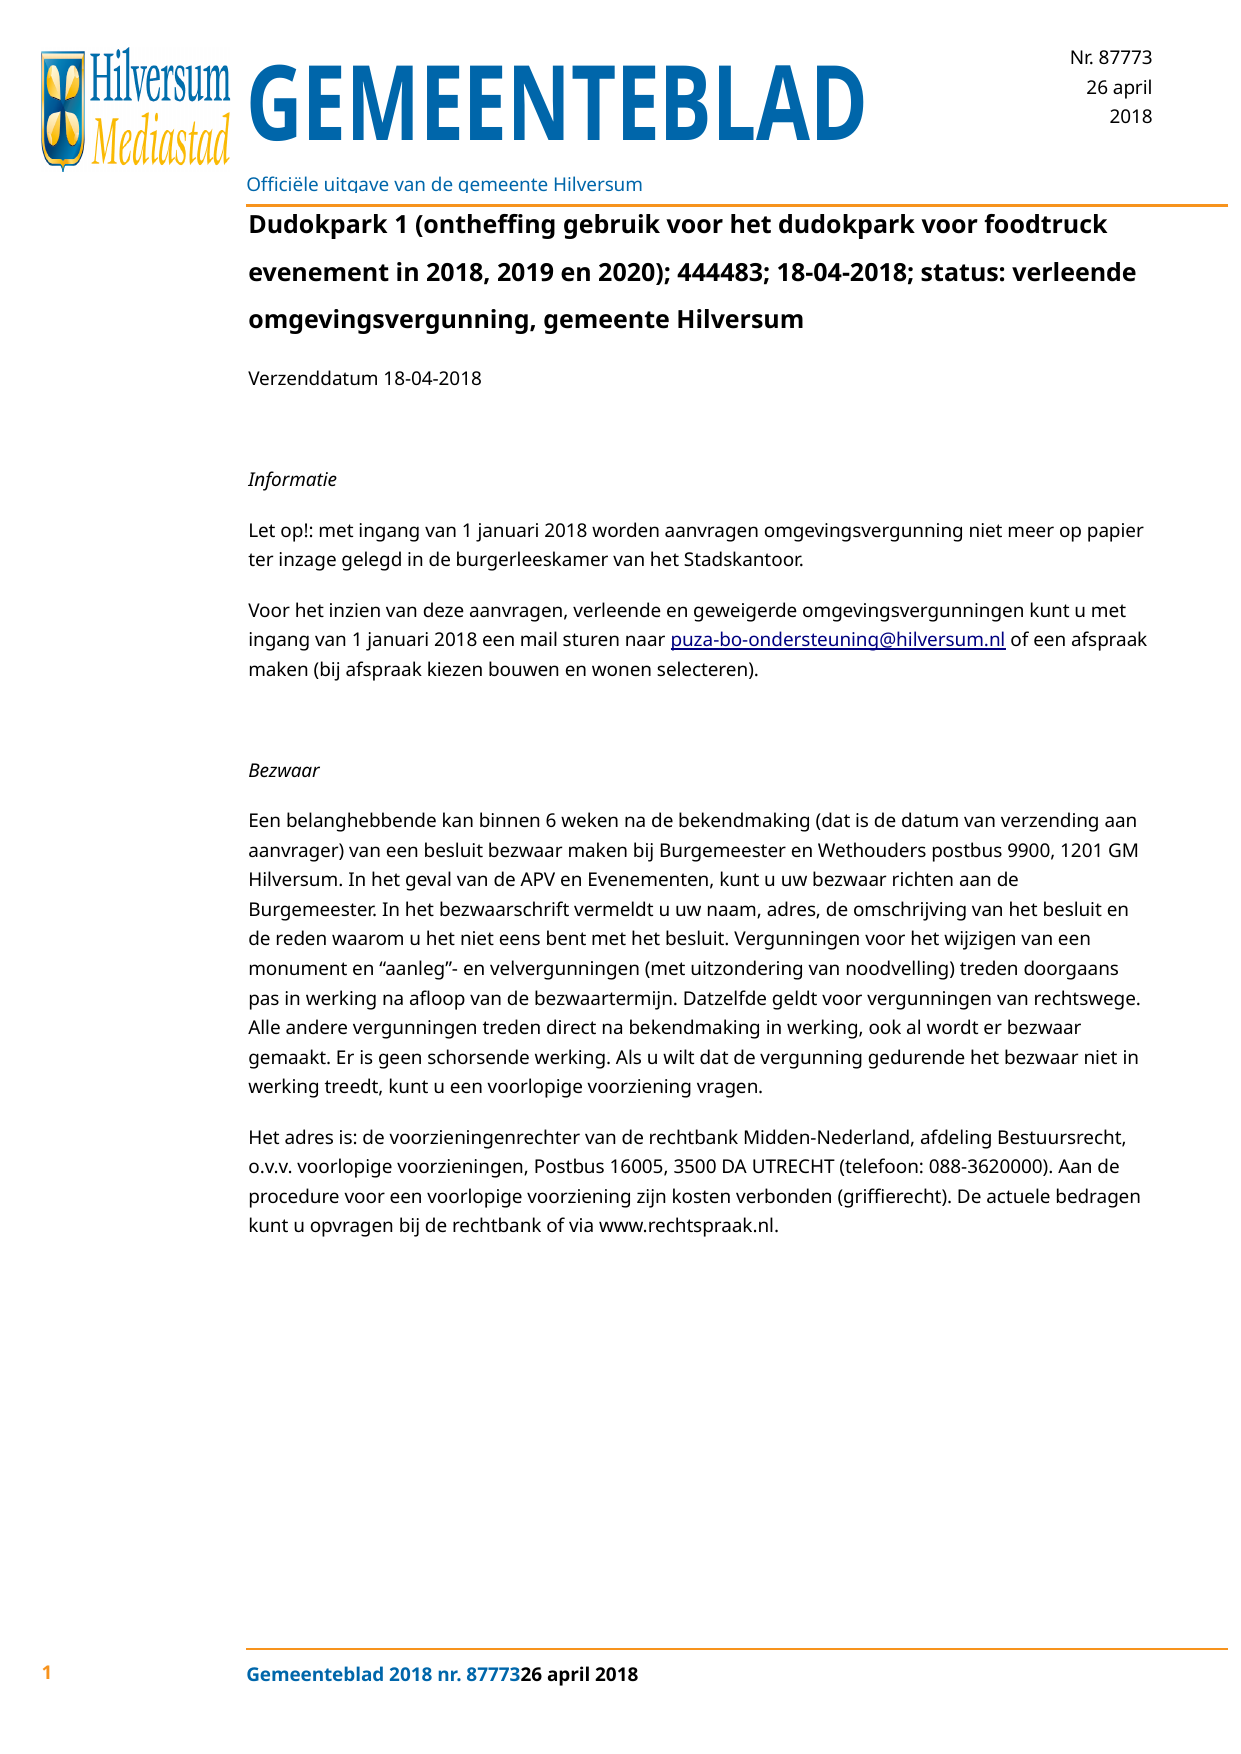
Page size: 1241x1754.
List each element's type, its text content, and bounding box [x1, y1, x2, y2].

text Voor het inzien van deze aanvragen, verleende en geweigerde omgevingsvergunningen kunt u met ingang van 1 januari 2018 een mail sturen naar puza-bo-ondersteuning@hilversum.nl of een afspraak maken (bij afspraak kiezen bouwen en wonen selecteren). [248, 597, 1152, 682]
text Het adres is: de voorzieningenrechter van de rechtbank Midden-Nederland, afdeling Bestuursrecht, o.v.v. voorlopige voorzieningen, Postbus 16005, 3500 DA UTRECHT (telefoon: 088-3620000). Aan de procedure voor een voorlopige voorziening zijn kosten verbonden (griffierecht). De actuele bedragen kunt u opvragen bij de rechtbank of via www.rechtspraak.nl. [248, 1124, 1152, 1238]
picture [41, 47, 231, 172]
text Verzenddatum 18-04-2018 [248, 366, 1152, 391]
text Dudokpark 1 (ontheffing gebruik voor het dudokpark voor foodtruck evenement in 2018, 2019 en 2020); 444483; 18-04-2018; status: verleende omgevingsvergunning, gemeente Hilversum [248, 207, 1152, 336]
text Informatie [248, 466, 1152, 492]
text Een belanghebbende kan binnen 6 weken na de bekendmaking (dat is de datum van verzending aan aanvrager) van een besluit bezwaar maken bij Burgemeester en Wethouders postbus 9900, 1201 GM Hilversum. In het geval van de APV en Evenementen, kunt u uw bezwaar richten aan de Burgemeester. In het bezwaarschrift vermeldt u uw naam, adres, de omschrijving van het besluit en de reden waarom u het niet eens bent met het besluit. Vergunningen voor het wijzigen van een monument en “aanleg”- en velvergunningen (met uitzondering van noodvelling) treden doorgaans pas in werking na afloop van de bezwaartermijn. Datzelfde geldt voor vergunningen van rechtswege. Alle andere vergunningen treden direct na bekendmaking in werking, ook al wordt er bezwaar gemaakt. Er is geen schorsende werking. Als u wilt dat de vergunning gedurende het bezwaar niet in werking treedt, kunt u een voorlopige voorziening vragen. [248, 807, 1152, 1099]
text Let op!: met ingang van 1 januari 2018 worden aanvragen omgevingsvergunning niet meer op papier ter inzage gelegd in de burgerleeskamer van het Stadskantoor. [248, 517, 1152, 572]
text Bezwaar [248, 757, 1152, 782]
